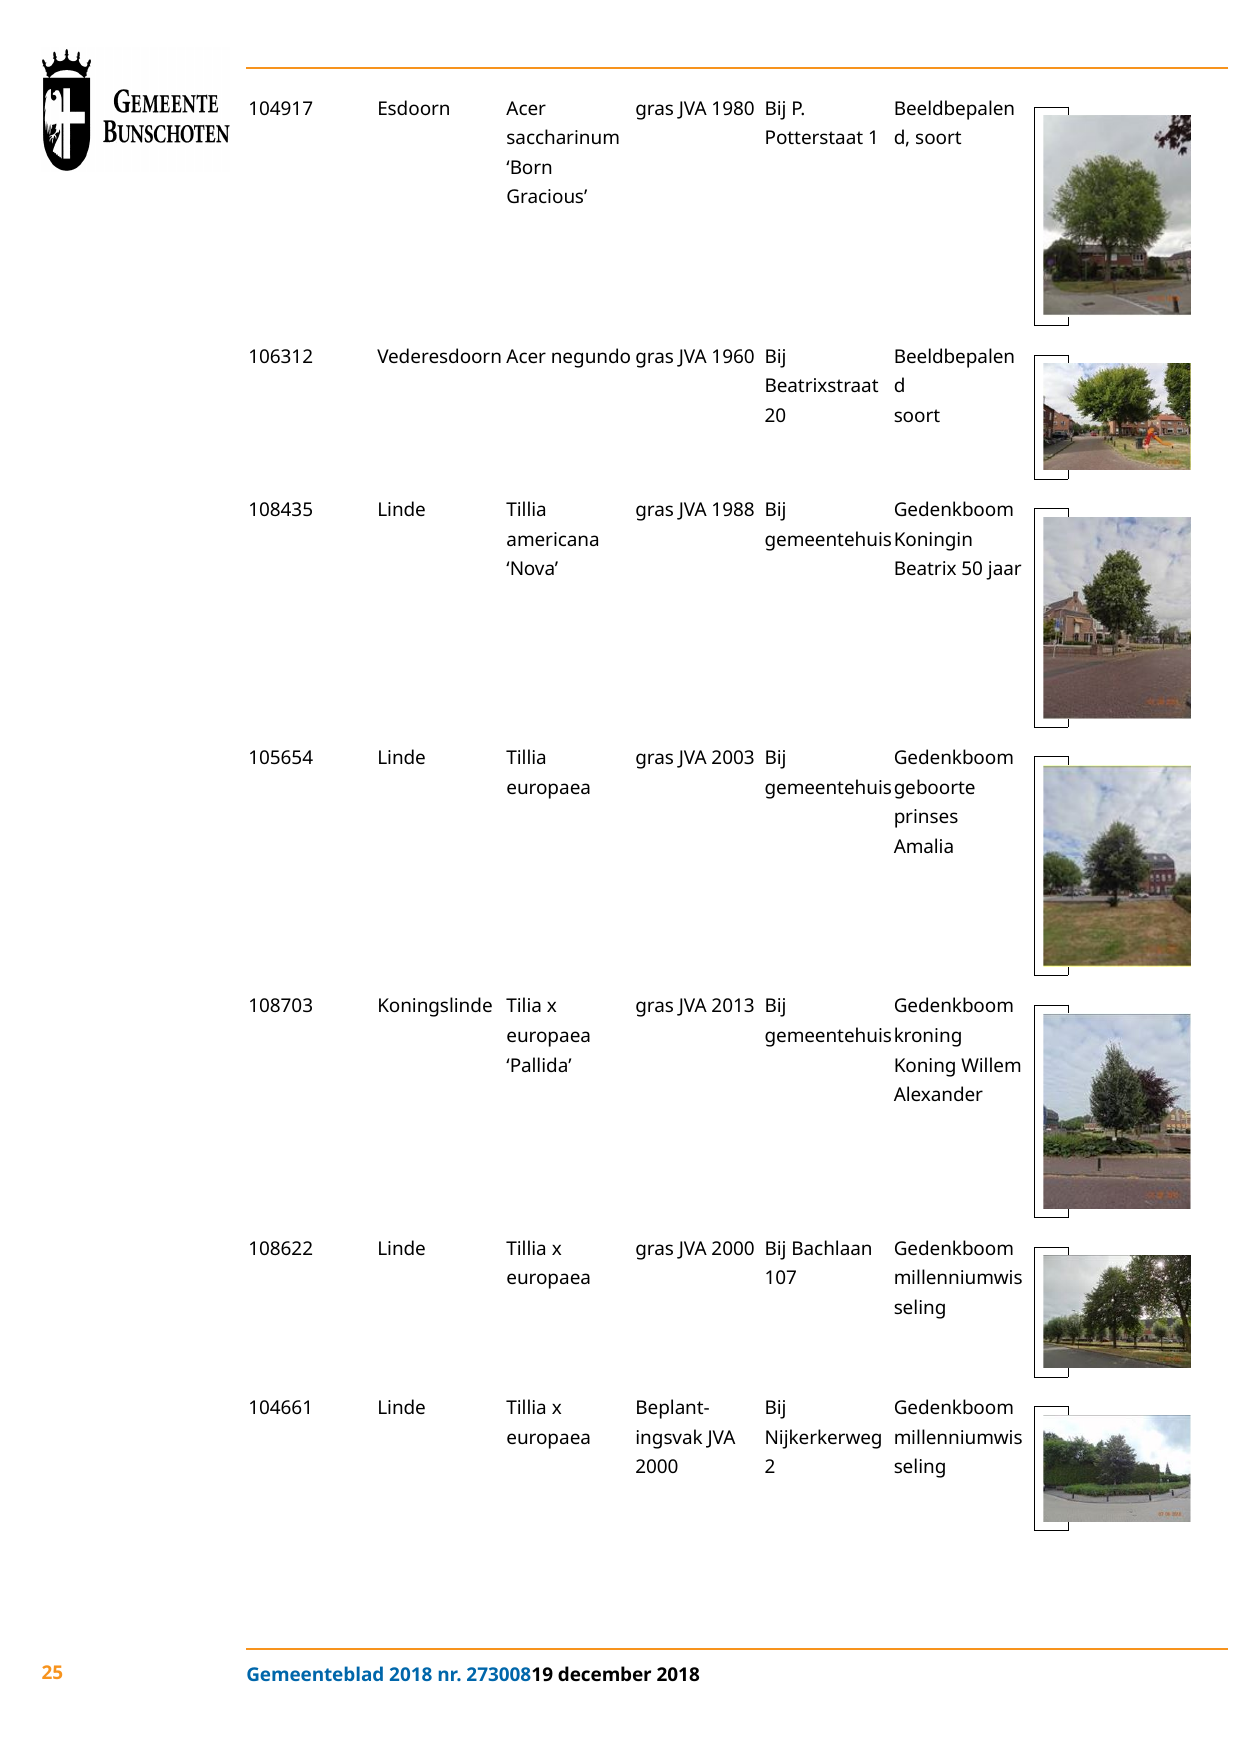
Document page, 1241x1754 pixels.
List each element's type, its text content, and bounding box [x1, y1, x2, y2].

table_cell Tillia europaea [506, 745, 635, 993]
table_cell 108703 [248, 993, 377, 1235]
picture [1043, 115, 1191, 317]
table_cell [1023, 745, 1152, 993]
table_cell [1035, 1407, 1068, 1530]
table_cell Koningslinde [377, 993, 506, 1235]
picture [1043, 765, 1191, 967]
table_cell Bij gemeentehuis [764, 745, 893, 993]
table_cell Bij Bachlaan 107 [764, 1235, 893, 1394]
table_cell gras JVA 2013 [635, 993, 764, 1235]
table_cell [1035, 1209, 1068, 1217]
table_cell Beplant-ingsvak JVA 2000 [635, 1394, 764, 1548]
table_cell gras JVA 2003 [635, 745, 764, 993]
table_cell Gedenkboom geboorte prinses Amalia [894, 745, 1022, 993]
picture [1043, 363, 1191, 470]
table_cell [1023, 1209, 1152, 1235]
table_cell Gedenkboom kroning Koning Willem Alexander [894, 993, 1022, 1235]
table_cell Beeldbepalend, soort [894, 95, 1022, 343]
table_cell [1023, 95, 1152, 343]
table_cell Tillia x europaea [506, 1394, 635, 1548]
table_cell Tilia x europaea ‘Pallida’ [506, 993, 635, 1235]
table_cell Esdoorn [377, 95, 506, 343]
table_cell [1023, 496, 1152, 744]
table_cell Bij Nijkerkerweg 2 [764, 1394, 893, 1548]
table_cell Bij Beatrixstraat 20 [764, 343, 893, 496]
table_cell gras JVA 2000 [635, 1235, 764, 1394]
table_cell Acer saccharinum ‘Born Gracious’ [506, 95, 635, 343]
table_cell Gedenkboom Koningin Beatrix 50 jaar [894, 496, 1022, 744]
picture [41, 47, 231, 172]
table_cell Acer negundo [506, 343, 635, 496]
table_cell [1023, 1235, 1152, 1394]
table_cell 104917 [248, 95, 377, 343]
table_cell Linde [377, 745, 506, 993]
picture [1043, 1255, 1191, 1368]
table_cell Tillia x europaea [506, 1235, 635, 1394]
picture [1043, 1013, 1191, 1209]
table_cell Bij P. Potterstaat 1 [764, 95, 893, 343]
table_cell [1035, 108, 1068, 325]
table_cell 106312 [248, 343, 377, 496]
table_cell Tillia americana ‘Nova’ [506, 496, 635, 744]
table_cell [1035, 1006, 1068, 1013]
table_cell Gedenkboom millenniumwisseling [894, 1235, 1022, 1394]
table_cell [1023, 343, 1152, 496]
table_cell [1023, 1394, 1152, 1548]
table_cell Beeldbepalend soort [894, 343, 1022, 496]
table_cell gras JVA 1988 [635, 496, 764, 744]
table_cell Vederesdoorn [377, 343, 506, 496]
table_cell gras JVA 1980 [635, 95, 764, 343]
table_cell [1035, 1014, 1043, 1208]
picture [1043, 1415, 1191, 1522]
picture [1043, 517, 1191, 719]
table_cell [1023, 1014, 1034, 1208]
table_cell 108435 [248, 496, 377, 744]
table_cell Linde [377, 1394, 506, 1548]
table_cell Gedenkboom millenniumwisseling [894, 1394, 1022, 1548]
table_cell Bij gemeentehuis [764, 496, 893, 744]
table_cell Linde [377, 1235, 506, 1394]
table_cell Bij gemeentehuis [764, 993, 893, 1235]
table_cell [1023, 993, 1152, 1013]
table_cell gras JVA 1960 [635, 343, 764, 496]
table_cell 104661 [248, 1394, 377, 1548]
table_cell 108622 [248, 1235, 377, 1394]
table_cell Linde [377, 496, 506, 744]
table_cell 105654 [248, 745, 377, 993]
